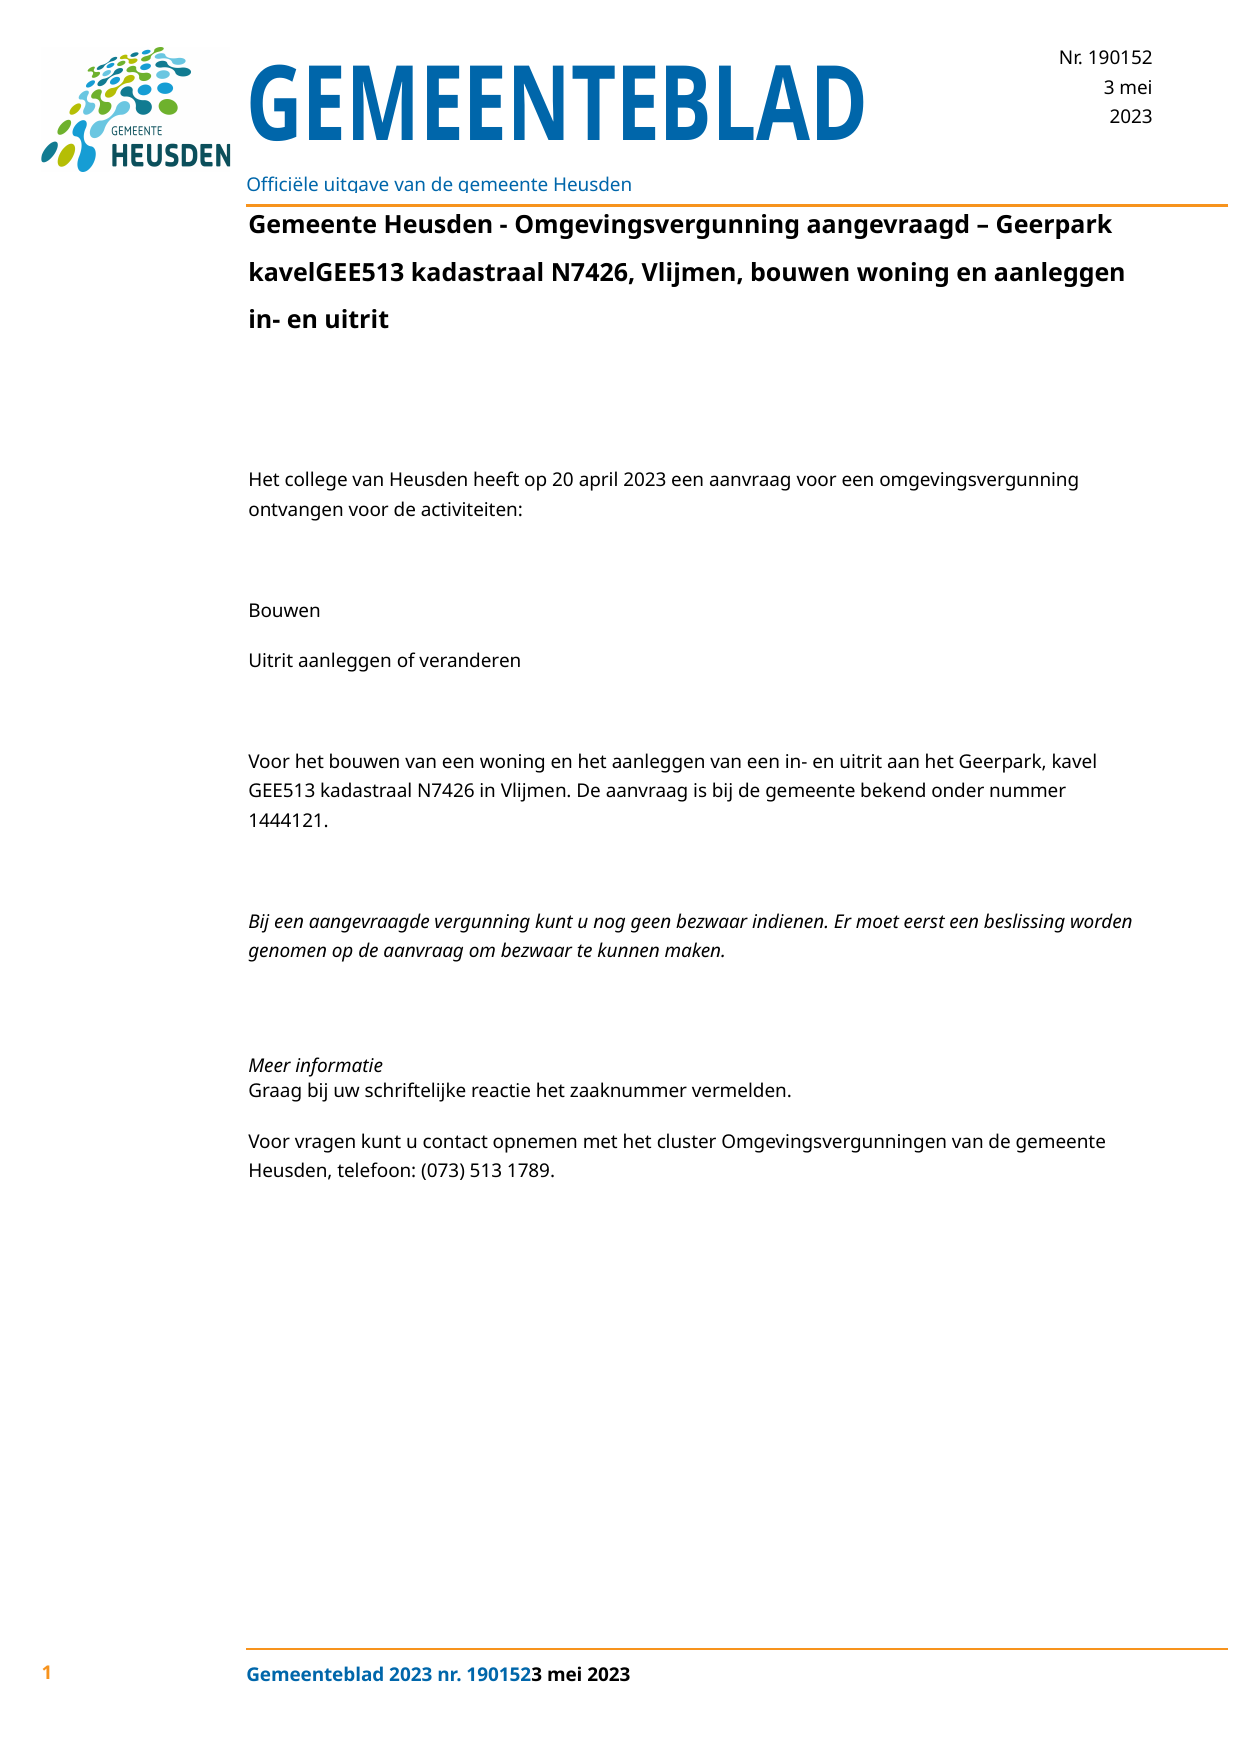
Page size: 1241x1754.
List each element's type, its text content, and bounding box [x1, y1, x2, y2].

text Bij een aangevraagde vergunning kunt u nog geen bezwaar indienen. Er moet eerst een beslissing worden genomen op de aanvraag om bezwaar te kunnen maken. [248, 908, 1152, 963]
picture [41, 47, 231, 172]
text Gemeente Heusden - Omgevingsvergunning aangevraagd – Geerpark kavelGEE513 kadastraal N7426, Vlijmen, bouwen woning en aanleggen in- en uitrit [248, 207, 1152, 336]
text Uitrit aanleggen of veranderen [248, 647, 1152, 673]
text Voor het bouwen van een woning en het aanleggen van een in- en uitrit aan het Geerpark, kavel GEE513 kadastraal N7426 in Vlijmen. De aanvraag is bij de gemeente bekend onder nummer 1444121. [248, 748, 1152, 833]
text Graag bij uw schriftelijke reactie het zaaknummer vermelden. [248, 1078, 1152, 1103]
text Het college van Heusden heeft op 20 april 2023 een aanvraag voor een omgevingsvergunning ontvangen voor de activiteiten: [248, 466, 1152, 522]
text Meer informatie [248, 1052, 1152, 1078]
text Voor vragen kunt u contact opnemen met het cluster Omgevingsvergunningen van de gemeente Heusden, telefoon: (073) 513 1789. [248, 1128, 1152, 1183]
text Bouwen [248, 597, 1152, 622]
